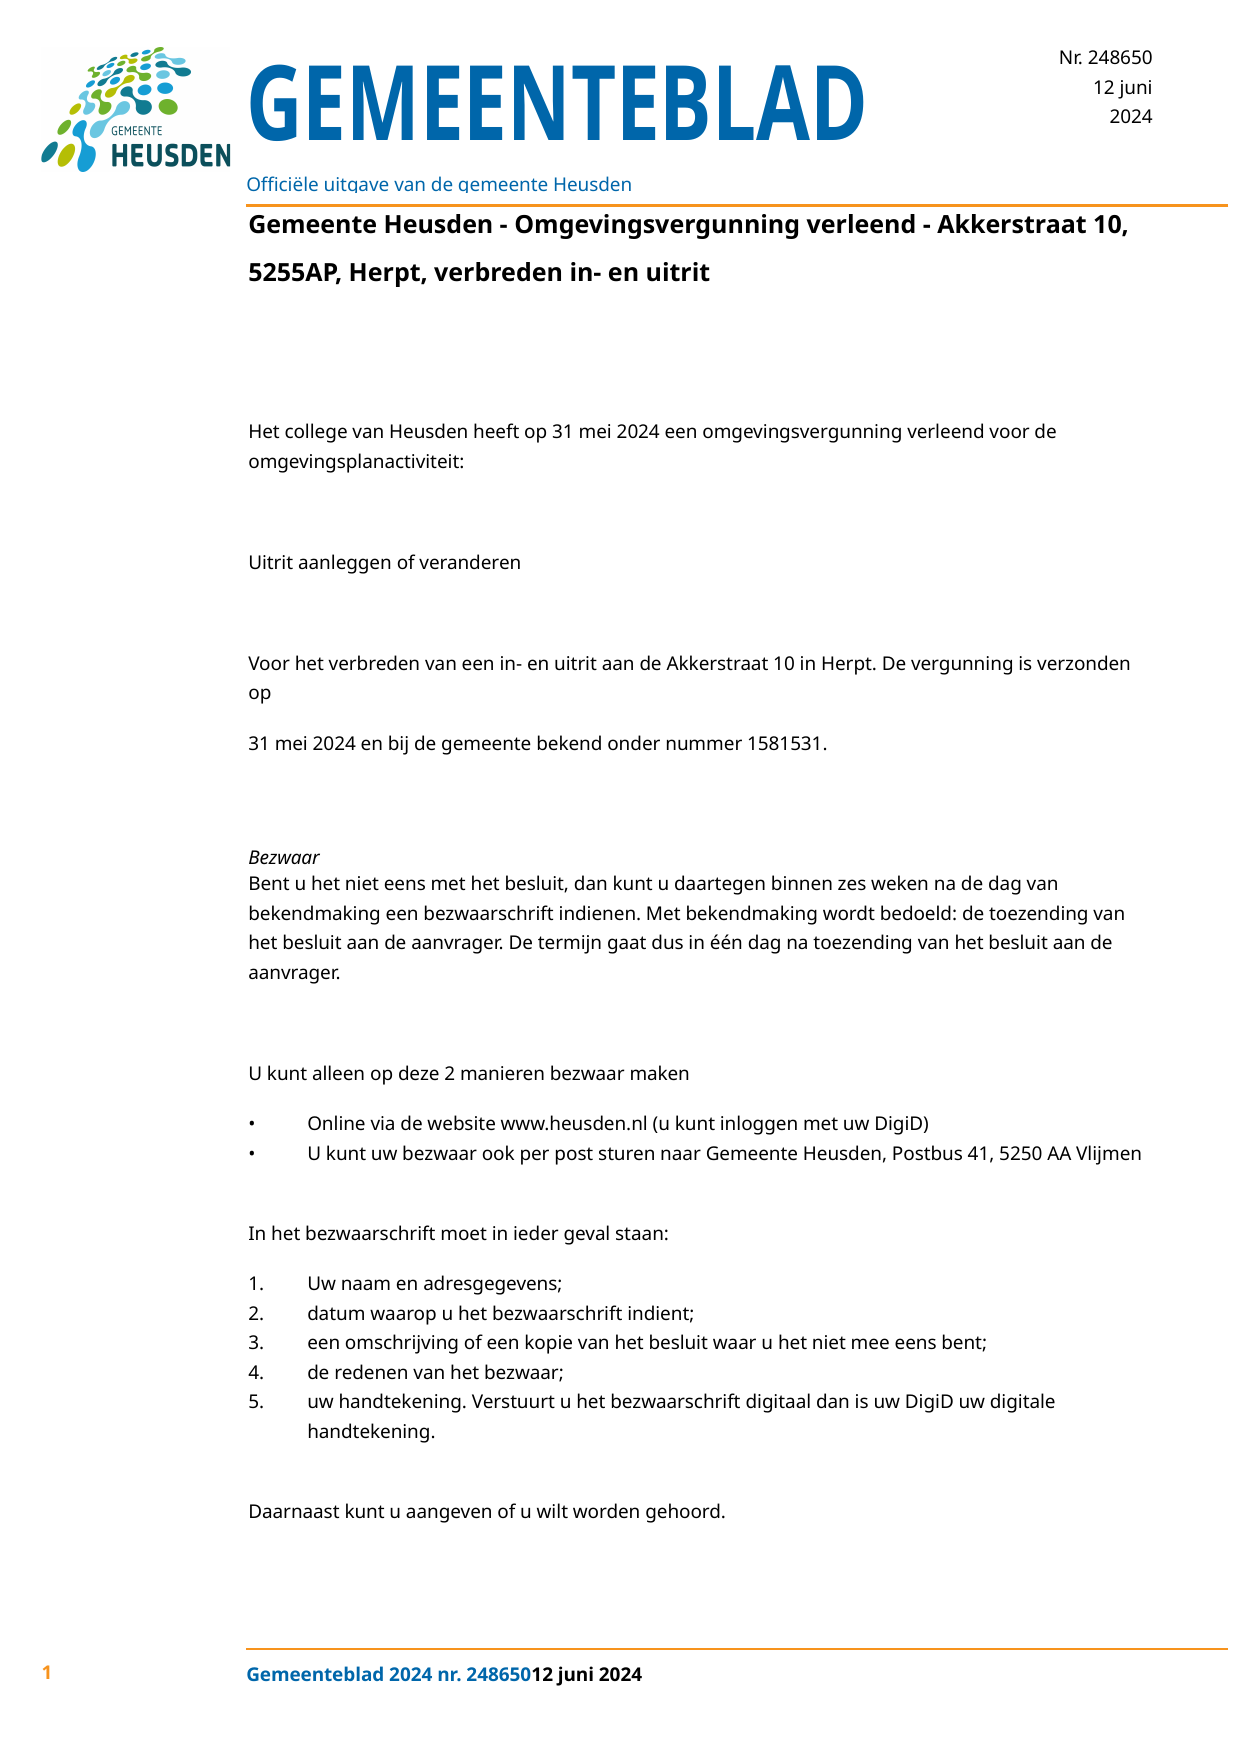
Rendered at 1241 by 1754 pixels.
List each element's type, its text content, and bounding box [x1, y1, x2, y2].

text Voor het verbreden van een in- en uitrit aan de Akkerstraat 10 in Herpt. De vergunning is verzonden op [248, 650, 1152, 705]
text Het college van Heusden heeft op 31 mei 2024 een omgevingsvergunning verleend voor de omgevingsplanactiviteit: [248, 419, 1152, 474]
list de redenen van het bezwaar; [248, 1359, 1152, 1384]
text U kunt alleen op deze 2 manieren bezwaar maken [248, 1060, 1152, 1085]
list U kunt uw bezwaar ook per post sturen naar Gemeente Heusden, Postbus 41, 5250 AA Vlijmen [248, 1140, 1152, 1165]
text In het bezwaarschrift moet in ieder geval staan: [248, 1220, 1152, 1245]
text 31 mei 2024 en bij de gemeente bekend onder nummer 1581531. [248, 730, 1152, 756]
list Online via de website www.heusden.nl (u kunt inloggen met uw DigiD) [248, 1110, 1152, 1136]
text Bent u het niet eens met het besluit, dan kunt u daartegen binnen zes weken na de dag van bekendmaking een bezwaarschrift indienen. Met bekendmaking wordt bedoeld: de toezending van het besluit aan de aanvrager. De termijn gaat dus in één dag na toezending van het besluit aan de aanvrager. [248, 870, 1152, 984]
list Uw naam en adresgegevens; [248, 1270, 1152, 1296]
text Bezwaar [248, 844, 1152, 870]
list datum waarop u het bezwaarschrift indient; [248, 1300, 1152, 1325]
text Daarnaast kunt u aangeven of u wilt worden gehoord. [248, 1498, 1152, 1524]
picture [41, 47, 231, 172]
list een omschrijving of een kopie van het besluit waar u het niet mee eens bent; [248, 1329, 1152, 1355]
text Uitrit aanleggen of veranderen [248, 549, 1152, 575]
list uw handtekening. Verstuurt u het bezwaarschrift digitaal dan is uw DigiD uw digitale handtekening. [248, 1388, 1152, 1444]
text Gemeente Heusden - Omgevingsvergunning verleend - Akkerstraat 10, 5255AP, Herpt, verbreden in- en uitrit [248, 207, 1152, 288]
